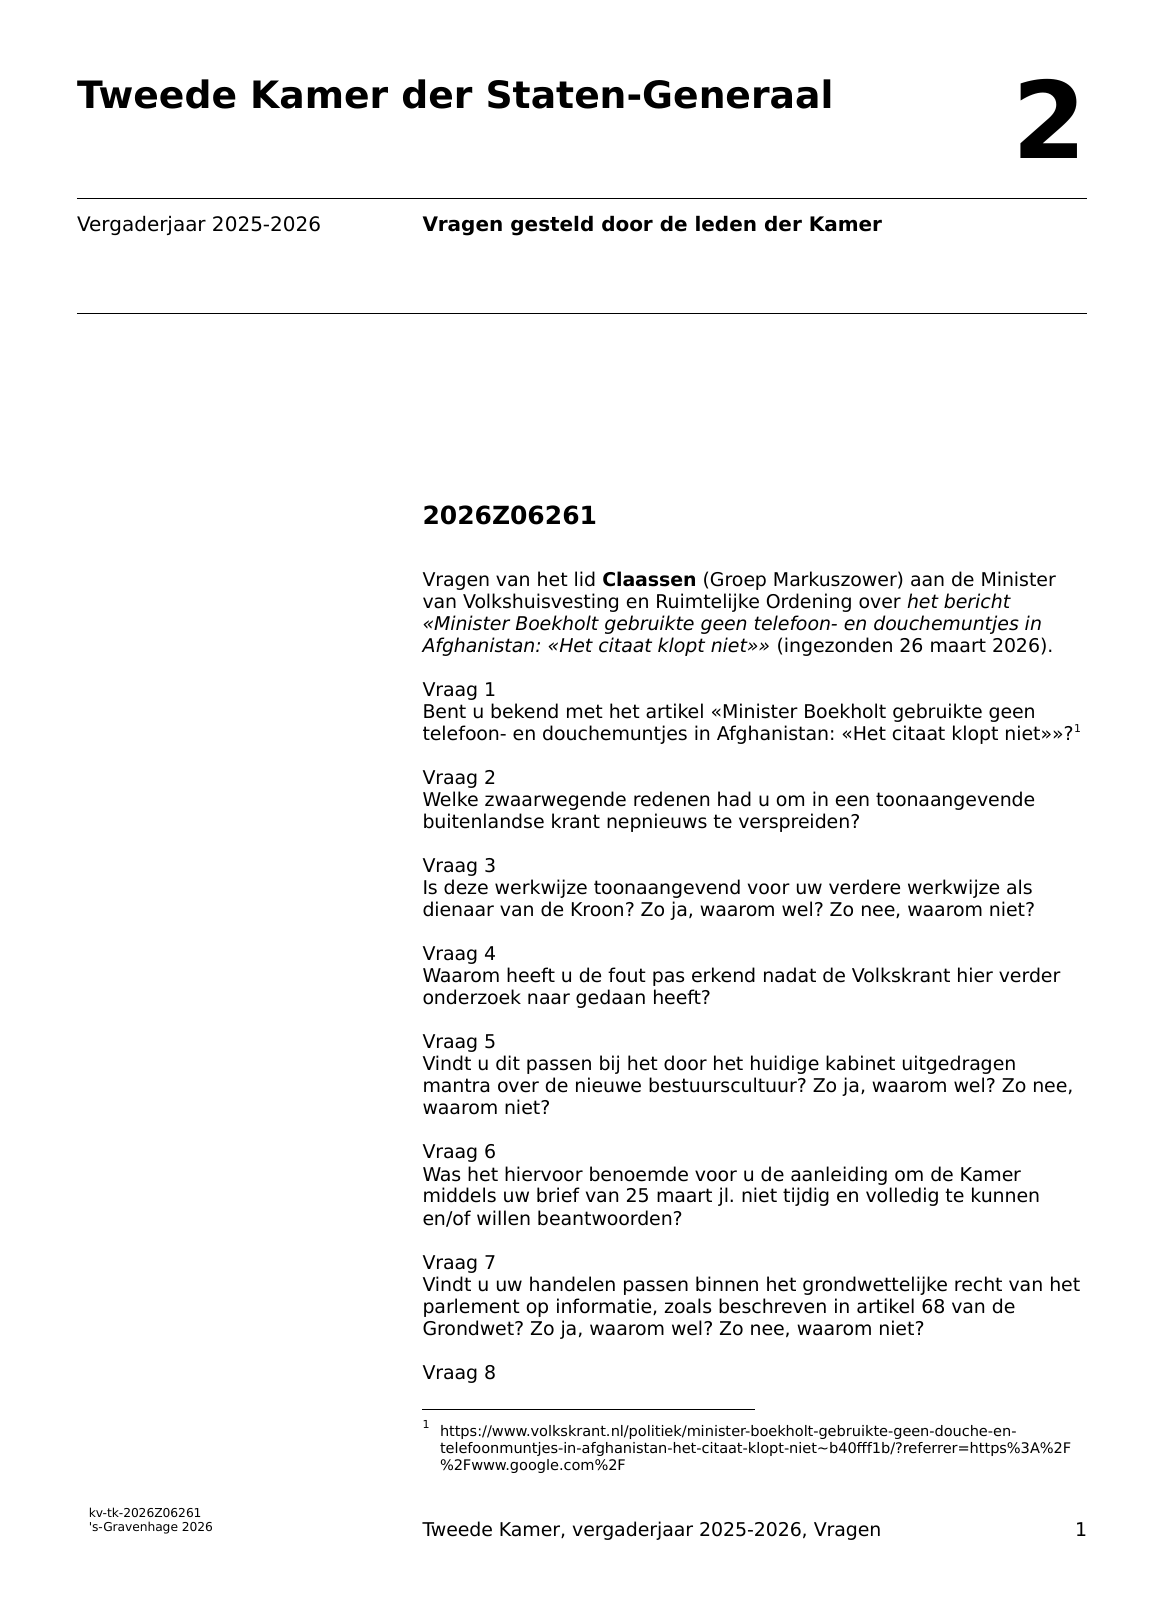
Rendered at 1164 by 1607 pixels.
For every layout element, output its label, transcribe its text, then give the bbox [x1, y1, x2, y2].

table_header 2 [886, 59, 1087, 198]
text Vindt u dit passen bij het door het huidige kabinet uitgedragen mantra over de nieuwe bestuurscultuur? Zo ja, waarom wel? Zo nee, waarom niet? [422, 1053, 1087, 1119]
text Vragen van het lid Claassen (Groep Markuszower) aan de Minister van Volkshuisvesting en Ruimtelijke Ordening over het bericht «Minister Boekholt gebruikte geen telefoon- en douchemuntjes in Afghanistan: «Het citaat klopt niet»» (ingezonden 26 maart 2026). [422, 569, 1087, 657]
table_cell Vergaderjaar 2025-2026 [77, 199, 422, 313]
text 2026Z06261 [422, 501, 1087, 531]
text Vraag 1 [422, 679, 1087, 701]
text Was het hiervoor benoemde voor u de aanleiding om de Kamer middels uw brief van 25 maart jl. niet tijdig en volledig te kunnen en/of willen beantwoorden? [422, 1163, 1087, 1229]
text Vraag 7 [422, 1252, 1087, 1273]
text Vraag 6 [422, 1141, 1087, 1163]
text Vraag 3 [422, 855, 1087, 877]
text Vraag 8 [422, 1362, 1087, 1384]
text 's-Gravenhage 2026 [88, 1520, 323, 1534]
text Vindt u uw handelen passen binnen het grondwettelijke recht van het parlement op informatie, zoals beschreven in artikel 68 van de Grondwet? Zo ja, waarom wel? Zo nee, waarom niet? [422, 1273, 1087, 1339]
text Is deze werkwijze toonaangevend voor uw verdere werkwijze als dienaar van de Kroon? Zo ja, waarom wel? Zo nee, waarom niet? [422, 877, 1087, 921]
text kv-tk-2026Z06261 [88, 1506, 323, 1520]
table_header Tweede Kamer der Staten-Generaal [77, 59, 886, 198]
text Vraag 5 [422, 1031, 1087, 1053]
text Welke zwaarwegende redenen had u om in een toonaangevende buitenlandse krant nepnieuws te verspreiden? [422, 789, 1087, 833]
table_cell Vragen gesteld door de leden der Kamer [422, 199, 1087, 313]
text Vraag 4 [422, 943, 1087, 965]
text Vraag 2 [422, 767, 1087, 789]
text https://www.volkskrant.nl/politiek/minister-boekholt-gebruikte-geen-douche-en-telefoonmuntjes-in-afghanistan-het-citaat-klopt-niet~b40fff1b/?referrer=https%3A%2F%2Fwww.google.com%2F [422, 1418, 1087, 1474]
text Waarom heeft u de fout pas erkend nadat de Volkskrant hier verder onderzoek naar gedaan heeft? [422, 965, 1087, 1009]
text Bent u bekend met het artikel «Minister Boekholt gebruikte geen telefoon- en douchemuntjes in Afghanistan: «Het citaat klopt niet»»? [422, 701, 1087, 745]
